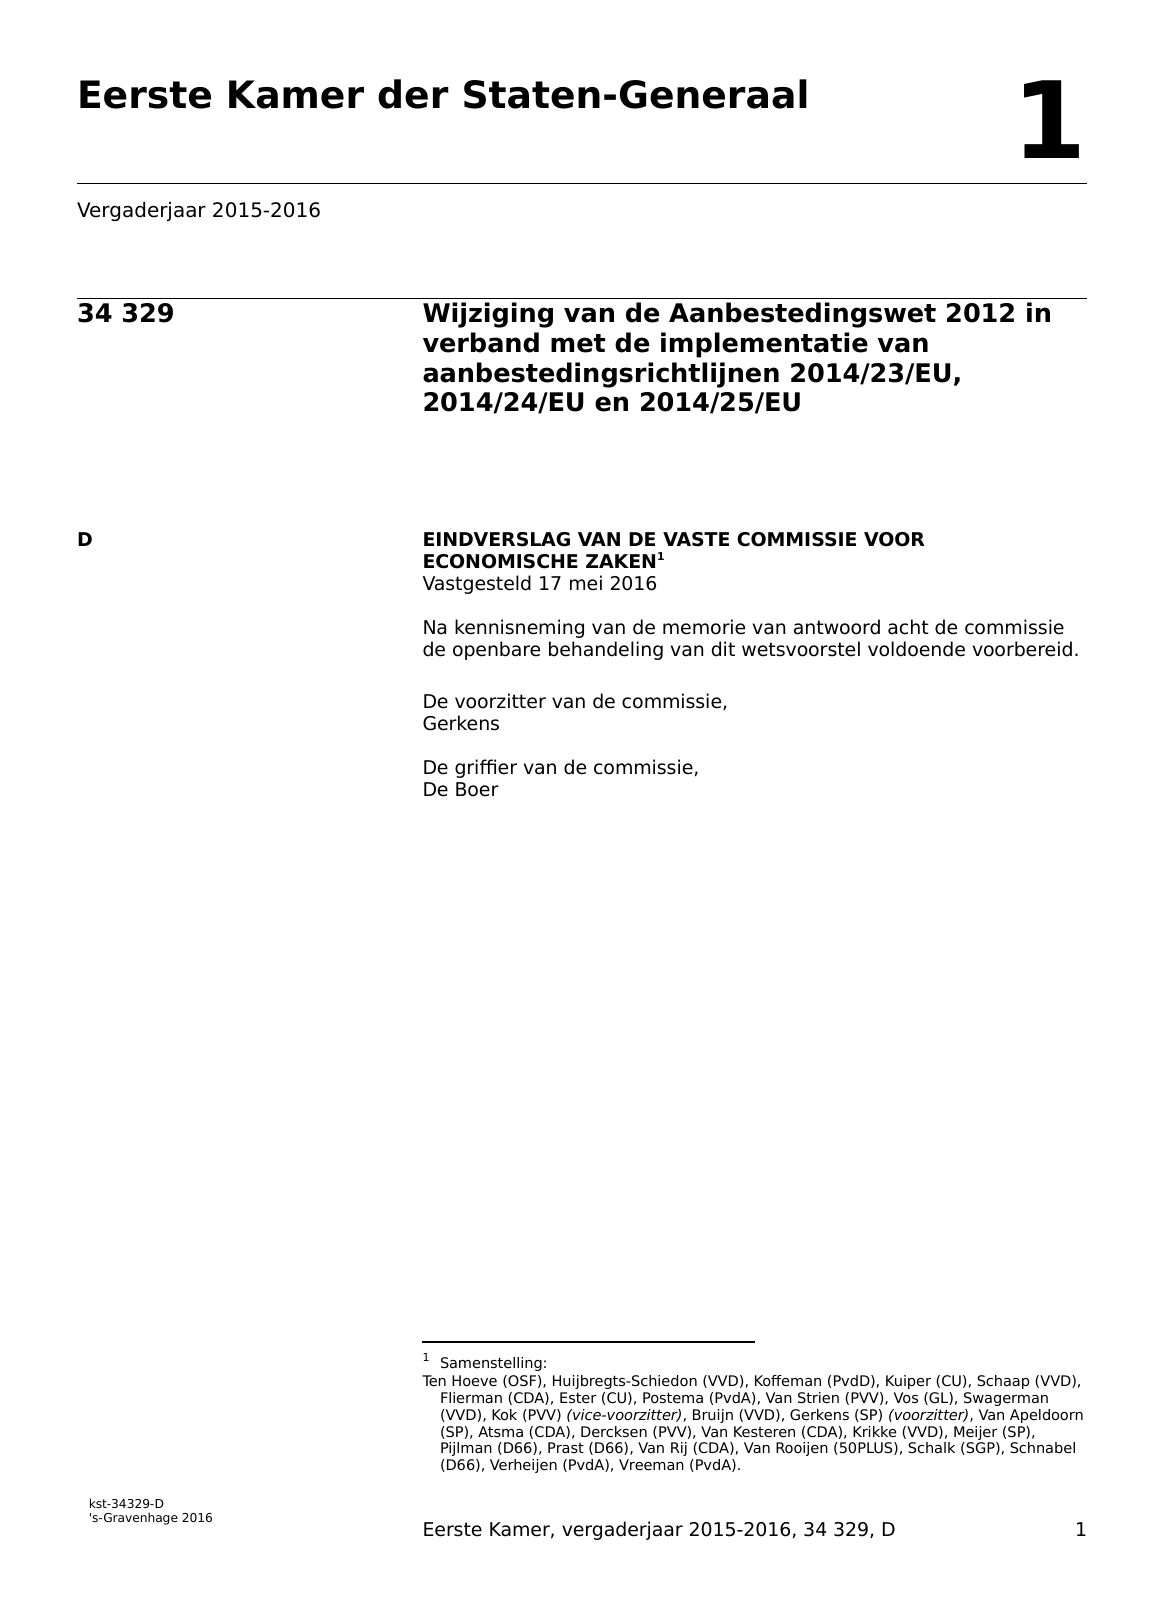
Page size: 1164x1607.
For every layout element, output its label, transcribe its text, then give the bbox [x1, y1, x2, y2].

text De griffier van de commissie, De Boer [422, 757, 1087, 801]
text Samenstelling: [422, 1351, 1087, 1373]
text Vastgesteld 17 mei 2016 [422, 573, 1087, 595]
text kst-34329-D [88, 1497, 323, 1511]
text 's-Gravenhage 2016 [88, 1511, 323, 1525]
text Ten Hoeve (OSF), Huijbregts-Schiedon (VVD), Koffeman (PvdD), Kuiper (CU), Schaap (VVD), Flierman (CDA), Ester (CU), Postema (PvdA), Van Strien (PVV), Vos (GL), Swagerman (VVD), Kok (PVV) (vice-voorzitter), Bruijn (VVD), Gerkens (SP) (voorzitter), Van Apeldoorn (SP), Atsma (CDA), Dercksen (PVV), Van Kesteren (CDA), Krikke (VVD), Meijer (SP), Pijlman (D66), Prast (D66), Van Rij (CDA), Van Rooijen (50PLUS), Schalk (SGP), Schnabel (D66), Verheijen (PvdA), Vreeman (PvdA). [422, 1373, 1087, 1474]
text Na kennisneming van de memorie van antwoord acht de commissie de openbare behandeling van dit wetsvoorstel voldoende voorbereid. [422, 617, 1087, 661]
subtitle D EINDVERSLAG VAN DE VASTE COMMISSIE VOOR ECONOMISCHE ZAKEN [77, 529, 1087, 573]
subtitle 34 329 Wijziging van de Aanbestedingswet 2012 in verband met de implementatie van aanbestedingsrichtlijnen 2014/23/EU, 2014/24/EU en 2014/25/EU [77, 299, 1087, 418]
table_cell Vergaderjaar 2015-2016 [77, 184, 1087, 298]
table_header Eerste Kamer der Staten-Generaal [77, 59, 886, 183]
table_header 1 [886, 59, 1087, 183]
text De voorzitter van de commissie, Gerkens [422, 691, 1087, 735]
